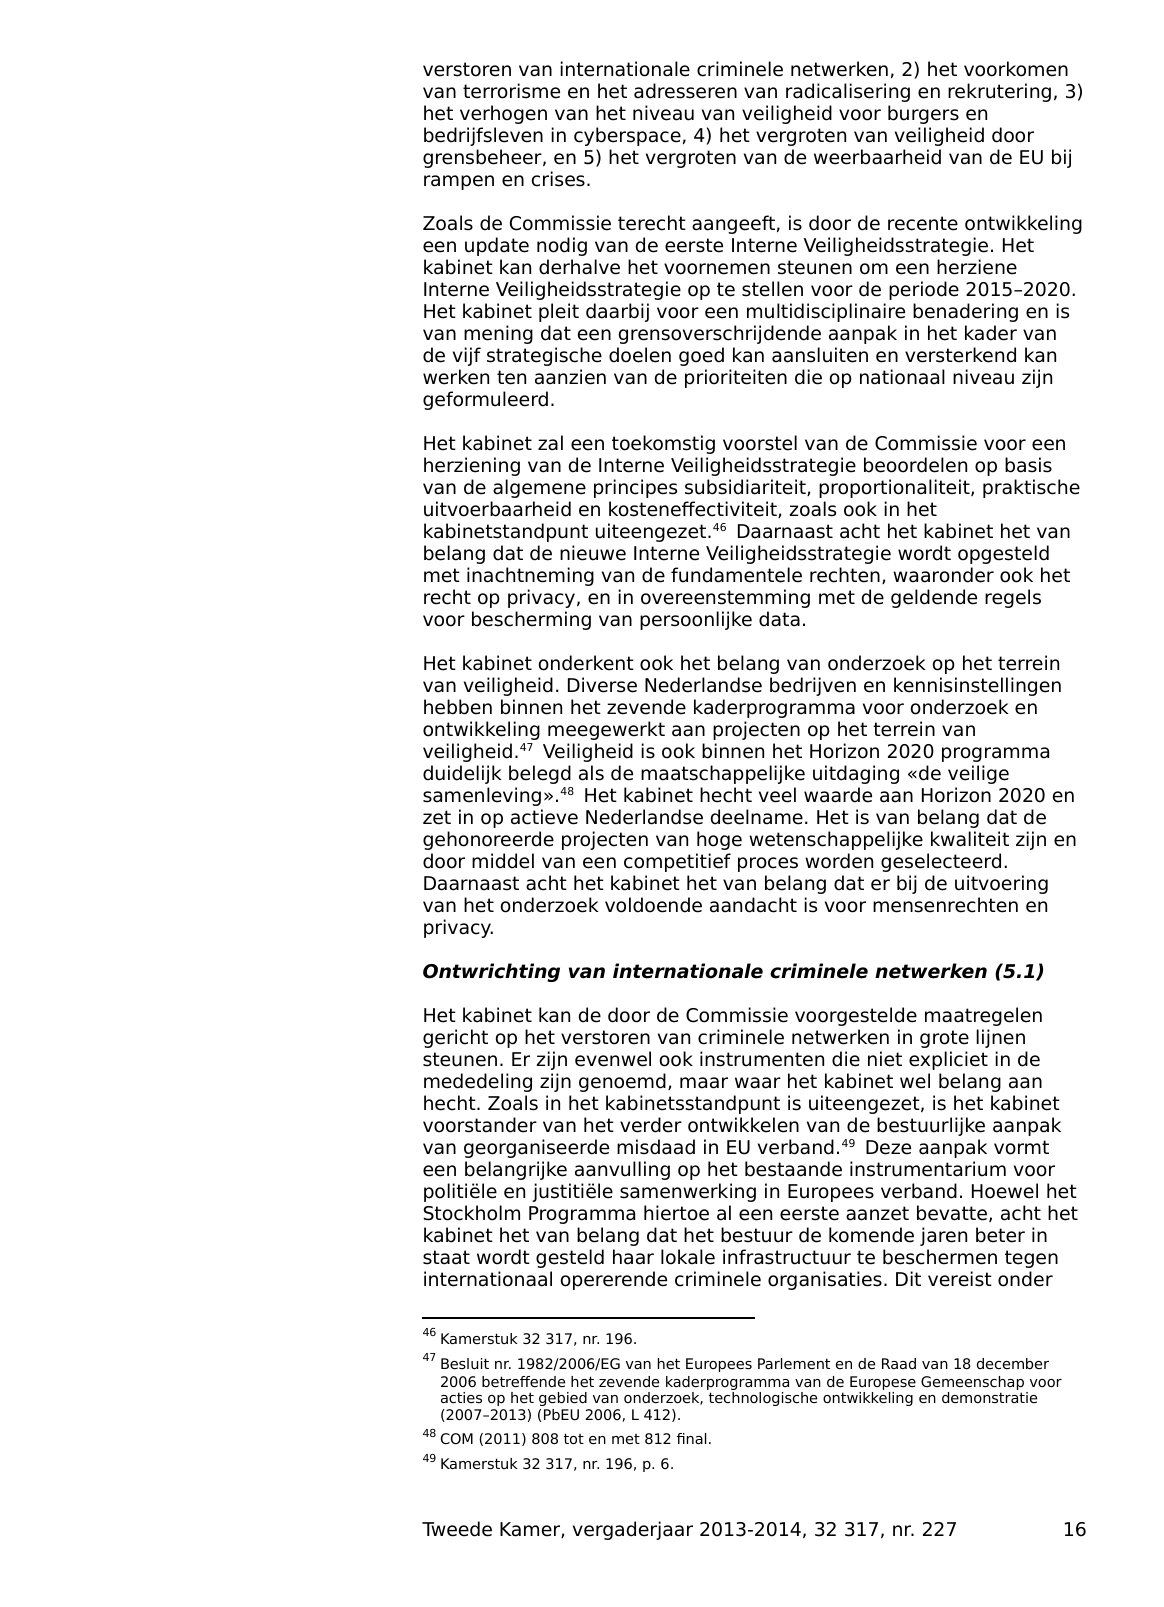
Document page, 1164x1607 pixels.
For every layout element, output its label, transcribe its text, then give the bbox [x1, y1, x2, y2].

text Het kabinet onderkent ook het belang van onderzoek op het terrein van veiligheid. Diverse Nederlandse bedrijven en kennisinstellingen hebben binnen het zevende kaderprogramma voor onderzoek en ontwikkeling meegewerkt aan projecten op het terrein van veiligheid. Veiligheid is ook binnen het Horizon 2020 programma duidelijk belegd als de maatschappelijke uitdaging «de veilige samenleving». Het kabinet hecht veel waarde aan Horizon 2020 en zet in op actieve Nederlandse deelname. Het is van belang dat de gehonoreerde projecten van hoge wetenschappelijke kwaliteit zijn en door middel van een competitief proces worden geselecteerd. Daarnaast acht het kabinet het van belang dat er bij de uitvoering van het onderzoek voldoende aandacht is voor mensenrechten en privacy. [422, 653, 1087, 939]
text COM (2011) 808 tot en met 812 final. [422, 1427, 1087, 1449]
subtitle Ontwrichting van internationale criminele netwerken (5.1) [422, 961, 1087, 983]
text Besluit nr. 1982/2006/EG van het Europees Parlement en de Raad van 18 december 2006 betreffende het zevende kaderprogramma van de Europese Gemeenschap voor acties op het gebied van onderzoek, technologische ontwikkeling en demonstratie (2007–2013) (PbEU 2006, L 412). [422, 1352, 1087, 1424]
text Kamerstuk 32 317, nr. 196. [422, 1327, 1087, 1349]
text Zoals de Commissie terecht aangeeft, is door de recente ontwikkeling een update nodig van de eerste Interne Veiligheidsstrategie. Het kabinet kan derhalve het voornemen steunen om een herziene Interne Veiligheidsstrategie op te stellen voor de periode 2015–2020. Het kabinet pleit daarbij voor een multidisciplinaire benadering en is van mening dat een grensoverschrijdende aanpak in het kader van de vijf strategische doelen goed kan aansluiten en versterkend kan werken ten aanzien van de prioriteiten die op nationaal niveau zijn geformuleerd. [422, 213, 1087, 411]
text Kamerstuk 32 317, nr. 196, p. 6. [422, 1452, 1087, 1474]
text Het kabinet kan de door de Commissie voorgestelde maatregelen gericht op het verstoren van criminele netwerken in grote lijnen steunen. Er zijn evenwel ook instrumenten die niet expliciet in de mededeling zijn genoemd, maar waar het kabinet wel belang aan hecht. Zoals in het kabinetsstandpunt is uiteengezet, is het kabinet voorstander van het verder ontwikkelen van de bestuurlijke aanpak van georganiseerde misdaad in EU verband. Deze aanpak vormt een belangrijke aanvulling op het bestaande instrumentarium voor politiële en justitiële samenwerking in Europees verband. Hoewel het Stockholm Programma hiertoe al een eerste aanzet bevatte, acht het kabinet het van belang dat het bestuur de komende jaren beter in staat wordt gesteld haar lokale infrastructuur te beschermen tegen internationaal opererende criminele organisaties. Dit vereist onder [422, 1005, 1087, 1291]
text Het kabinet zal een toekomstig voorstel van de Commissie voor een herziening van de Interne Veiligheidsstrategie beoordelen op basis van de algemene principes subsidiariteit, proportionaliteit, praktische uitvoerbaarheid en kosteneffectiviteit, zoals ook in het kabinetstandpunt uiteengezet. Daarnaast acht het kabinet het van belang dat de nieuwe Interne Veiligheidsstrategie wordt opgesteld met inachtneming van de fundamentele rechten, waaronder ook het recht op privacy, en in overeenstemming met de geldende regels voor bescherming van persoonlijke data. [422, 433, 1087, 631]
text verstoren van internationale criminele netwerken, 2) het voorkomen van terrorisme en het adresseren van radicalisering en rekrutering, 3) het verhogen van het niveau van veiligheid voor burgers en bedrijfsleven in cyberspace, 4) het vergroten van veiligheid door grensbeheer, en 5) het vergroten van de weerbaarheid van de EU bij rampen en crises. [422, 59, 1087, 191]
